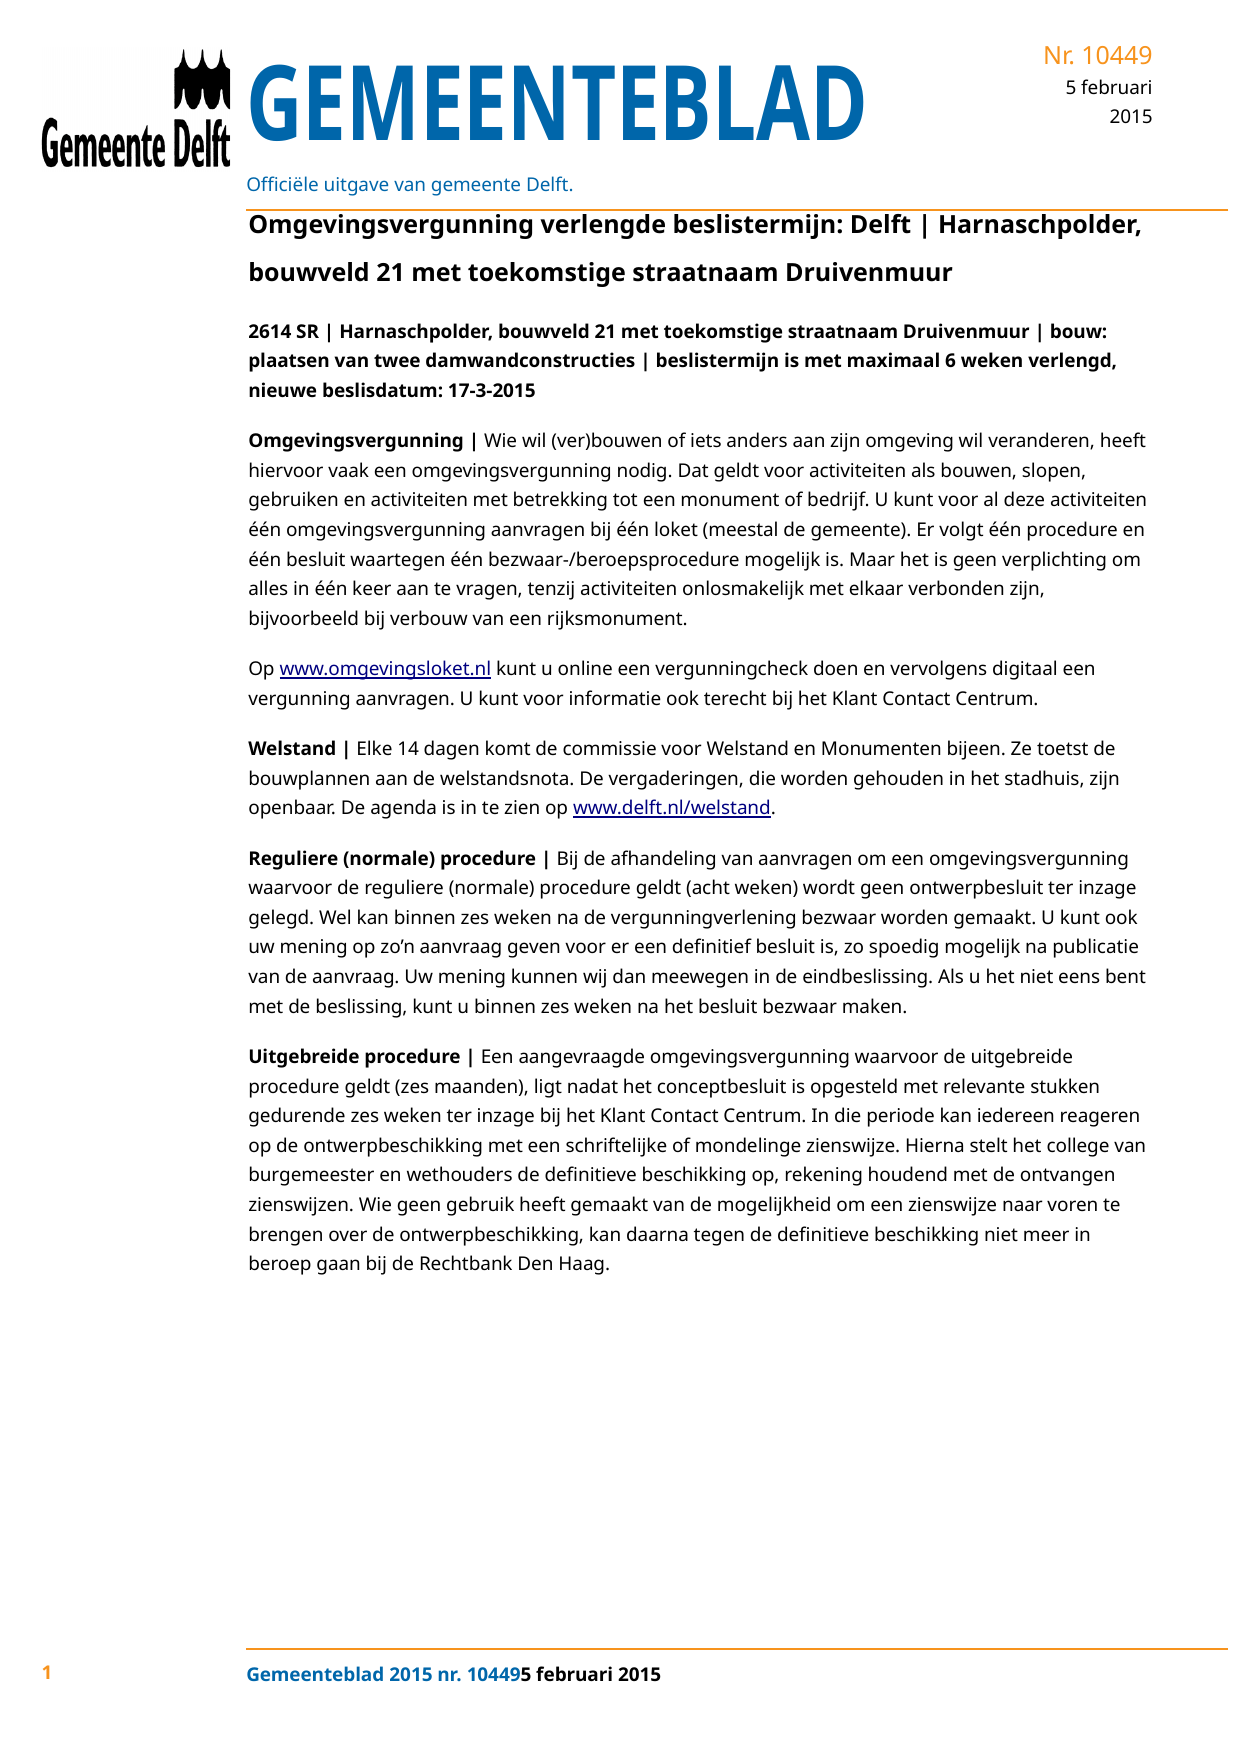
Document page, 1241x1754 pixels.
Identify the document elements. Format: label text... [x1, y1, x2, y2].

text 2614 SR | Harnaschpolder, bouwveld 21 met toekomstige straatnaam Druivenmuur | bouw: plaatsen van twee damwandconstructies | beslistermijn is met maximaal 6 weken verlengd, nieuwe beslisdatum: 17-3-2015 [248, 318, 1152, 403]
text Op www.omgevingsloket.nl kunt u online een vergunningcheck doen en vervolgens digitaal een vergunning aanvragen. U kunt voor informatie ook terecht bij het Klant Contact Centrum. [248, 655, 1152, 711]
picture [41, 47, 231, 172]
text Welstand | Elke 14 dagen komt de commissie voor Welstand en Monumenten bijeen. Ze toetst de bouwplannen aan de welstandsnota. De vergaderingen, die worden gehouden in het stadhuis, zijn openbaar. De agenda is in te zien op www.delft.nl/welstand. [248, 735, 1152, 820]
text Omgevingsvergunning verlengde beslistermijn: Delft | Harnaschpolder, bouwveld 21 met toekomstige straatnaam Druivenmuur [248, 211, 1152, 288]
text Uitgebreide procedure | Een aangevraagde omgevingsvergunning waarvoor de uitgebreide procedure geldt (zes maanden), ligt nadat het conceptbesluit is opgesteld met relevante stukken gedurende zes weken ter inzage bij het Klant Contact Centrum. In die periode kan iedereen reageren op de ontwerpbeschikking met een schriftelijke of mondelinge zienswijze. Hierna stelt het college van burgemeester en wethouders de definitieve beschikking op, rekening houdend met de ontvangen zienswijzen. Wie geen gebruik heeft gemaakt van de mogelijkheid om een zienswijze naar voren te brengen over de ontwerpbeschikking, kan daarna tegen de definitieve beschikking niet meer in beroep gaan bij de Rechtbank Den Haag. [248, 1043, 1152, 1276]
text Omgevingsvergunning | Wie wil (ver)bouwen of iets anders aan zijn omgeving wil veranderen, heeft hiervoor vaak een omgevingsvergunning nodig. Dat geldt voor activiteiten als bouwen, slopen, gebruiken en activiteiten met betrekking tot een monument of bedrijf. U kunt voor al deze activiteiten één omgevingsvergunning aanvragen bij één loket (meestal de gemeente). Er volgt één procedure en één besluit waartegen één bezwaar-/beroepsprocedure mogelijk is. Maar het is geen verplichting om alles in één keer aan te vragen, tenzij activiteiten onlosmakelijk met elkaar verbonden zijn, bijvoorbeeld bij verbouw van een rijksmonument. [248, 427, 1152, 631]
text Reguliere (normale) procedure | Bij de afhandeling van aanvragen om een omgevingsvergunning waarvoor de reguliere (normale) procedure geldt (acht weken) wordt geen ontwerpbesluit ter inzage gelegd. Wel kan binnen zes weken na de vergunningverlening bezwaar worden gemaakt. U kunt ook uw mening op zo’n aanvraag geven voor er een definitief besluit is, zo spoedig mogelijk na publicatie van de aanvraag. Uw mening kunnen wij dan meewegen in de eindbeslissing. Als u het niet eens bent met de beslissing, kunt u binnen zes weken na het besluit bezwaar maken. [248, 845, 1152, 1019]
